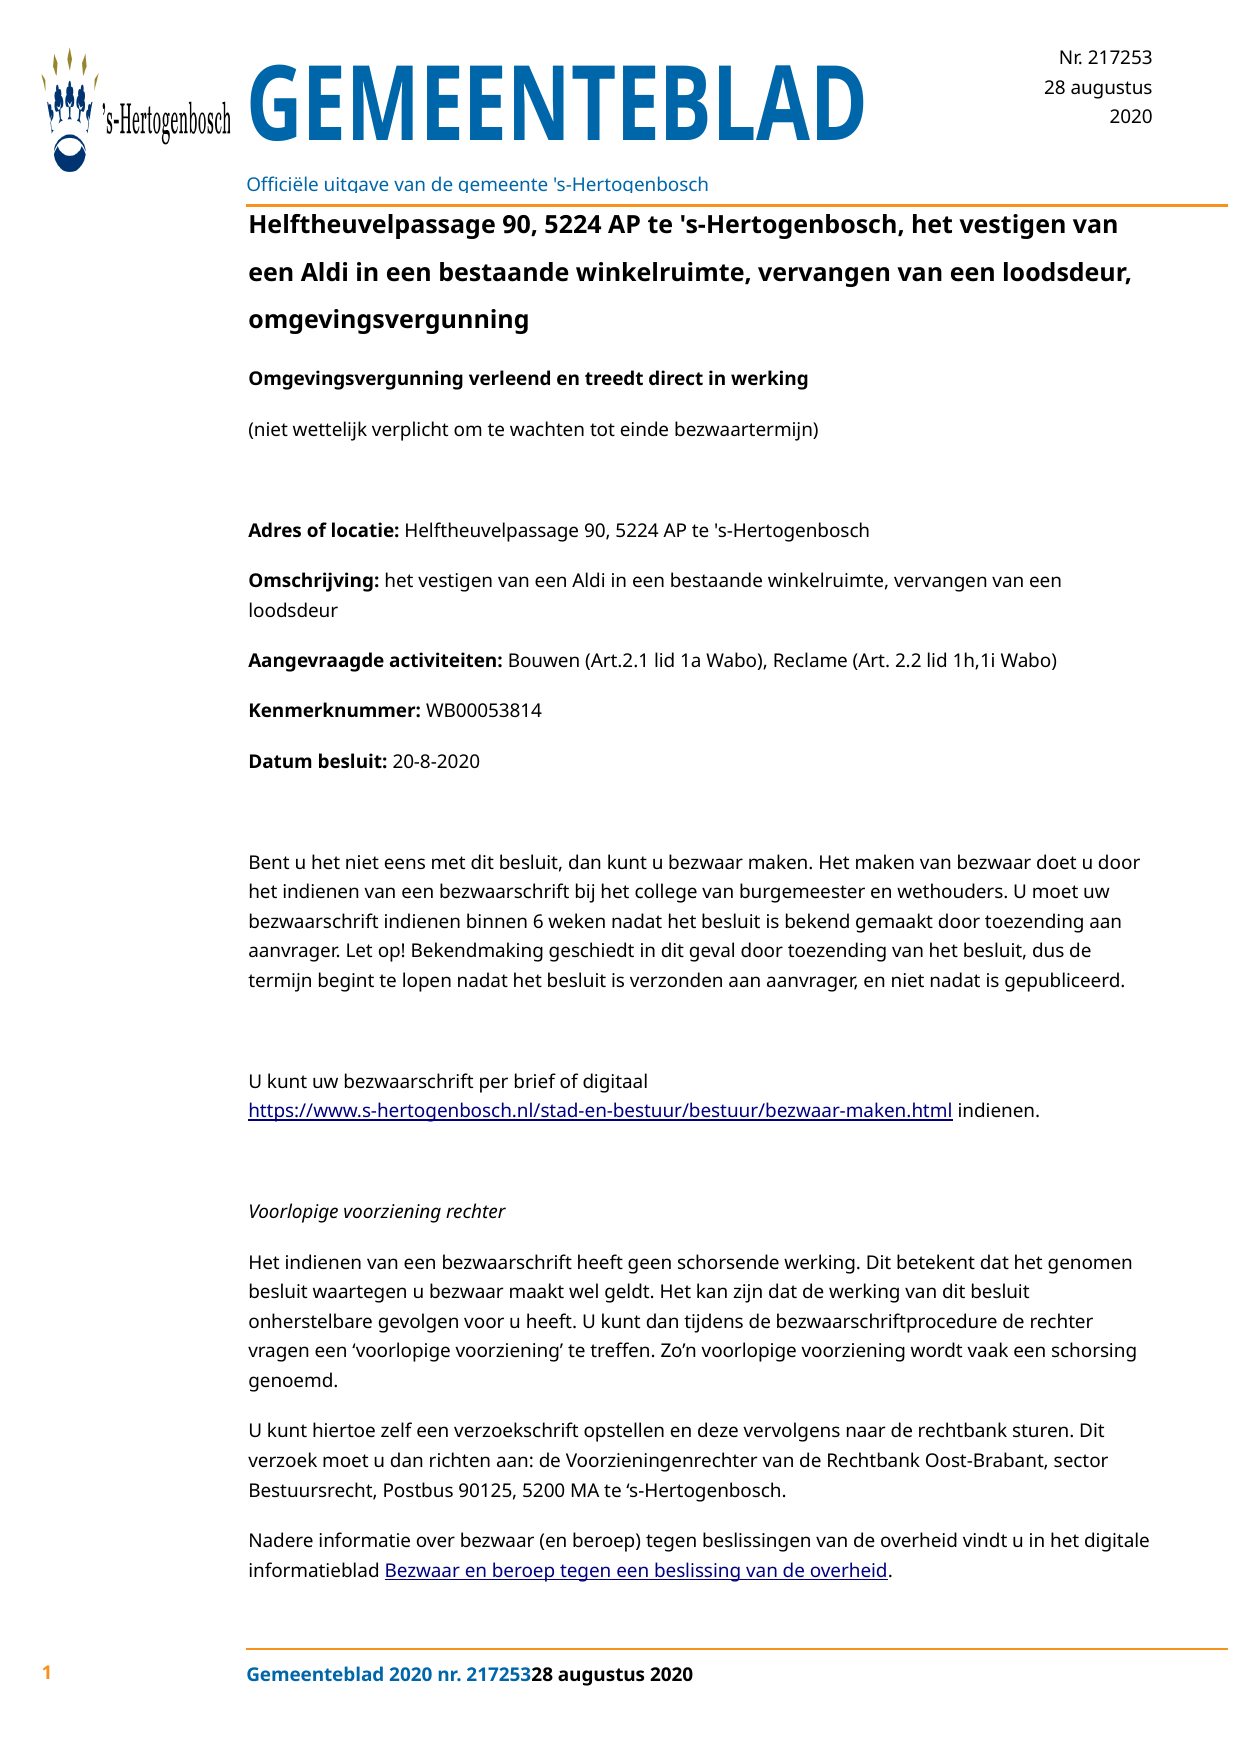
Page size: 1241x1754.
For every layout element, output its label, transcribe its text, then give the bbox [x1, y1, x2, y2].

text Nadere informatie over bezwaar (en beroep) tegen beslissingen van de overheid vindt u in het digitale informatieblad Bezwaar en beroep tegen een beslissing van de overheid. [248, 1527, 1152, 1582]
text Het indienen van een bezwaarschrift heeft geen schorsende werking. Dit betekent dat het genomen besluit waartegen u bezwaar maakt wel geldt. Het kan zijn dat de werking van dit besluit onherstelbare gevolgen voor u heeft. U kunt dan tijdens de bezwaarschriftprocedure de rechter vragen een ‘voorlopige voorziening’ te treffen. Zo’n voorlopige voorziening wordt vaak een schorsing genoemd. [248, 1249, 1152, 1393]
text Kenmerknummer: WB00053814 [248, 698, 1152, 723]
text (niet wettelijk verplicht om te wachten tot einde bezwaartermijn) [248, 416, 1152, 442]
text Omgevingsvergunning verleend en treedt direct in werking [248, 366, 1152, 391]
picture [41, 47, 231, 172]
text Omschrijving: het vestigen van een Aldi in een bestaande winkelruimte, vervangen van een loodsdeur [248, 567, 1152, 622]
text Adres of locatie: Helftheuvelpassage 90, 5224 AP te 's-Hertogenbosch [248, 517, 1152, 542]
text U kunt uw bezwaarschrift per brief of digitaal https://www.s-hertogenbosch.nl/stad-en-bestuur/bestuur/bezwaar-maken.html indienen. [248, 1068, 1152, 1123]
text Voorlopige voorziening rechter [248, 1198, 1152, 1224]
text Helftheuvelpassage 90, 5224 AP te 's-Hertogenbosch, het vestigen van een Aldi in een bestaande winkelruimte, vervangen van een loodsdeur, omgevingsvergunning [248, 207, 1152, 336]
text U kunt hiertoe zelf een verzoekschrift opstellen en deze vervolgens naar de rechtbank sturen. Dit verzoek moet u dan richten aan: de Voorzieningenrechter van de Rechtbank Oost-Brabant, sector Bestuursrecht, Postbus 90125, 5200 MA te ‘s-Hertogenbosch. [248, 1418, 1152, 1502]
text Bent u het niet eens met dit besluit, dan kunt u bezwaar maken. Het maken van bezwaar doet u door het indienen van een bezwaarschrift bij het college van burgemeester en wethouders. U moet uw bezwaarschrift indienen binnen 6 weken nadat het besluit is bekend gemaakt door toezending aan aanvrager. Let op! Bekendmaking geschiedt in dit geval door toezending van het besluit, dus de termijn begint te lopen nadat het besluit is verzonden aan aanvrager, en niet nadat is gepubliceerd. [248, 849, 1152, 993]
text Aangevraagde activiteiten: Bouwen (Art.2.1 lid 1a Wabo), Reclame (Art. 2.2 lid 1h,1i Wabo) [248, 647, 1152, 673]
text Datum besluit: 20-8-2020 [248, 748, 1152, 774]
